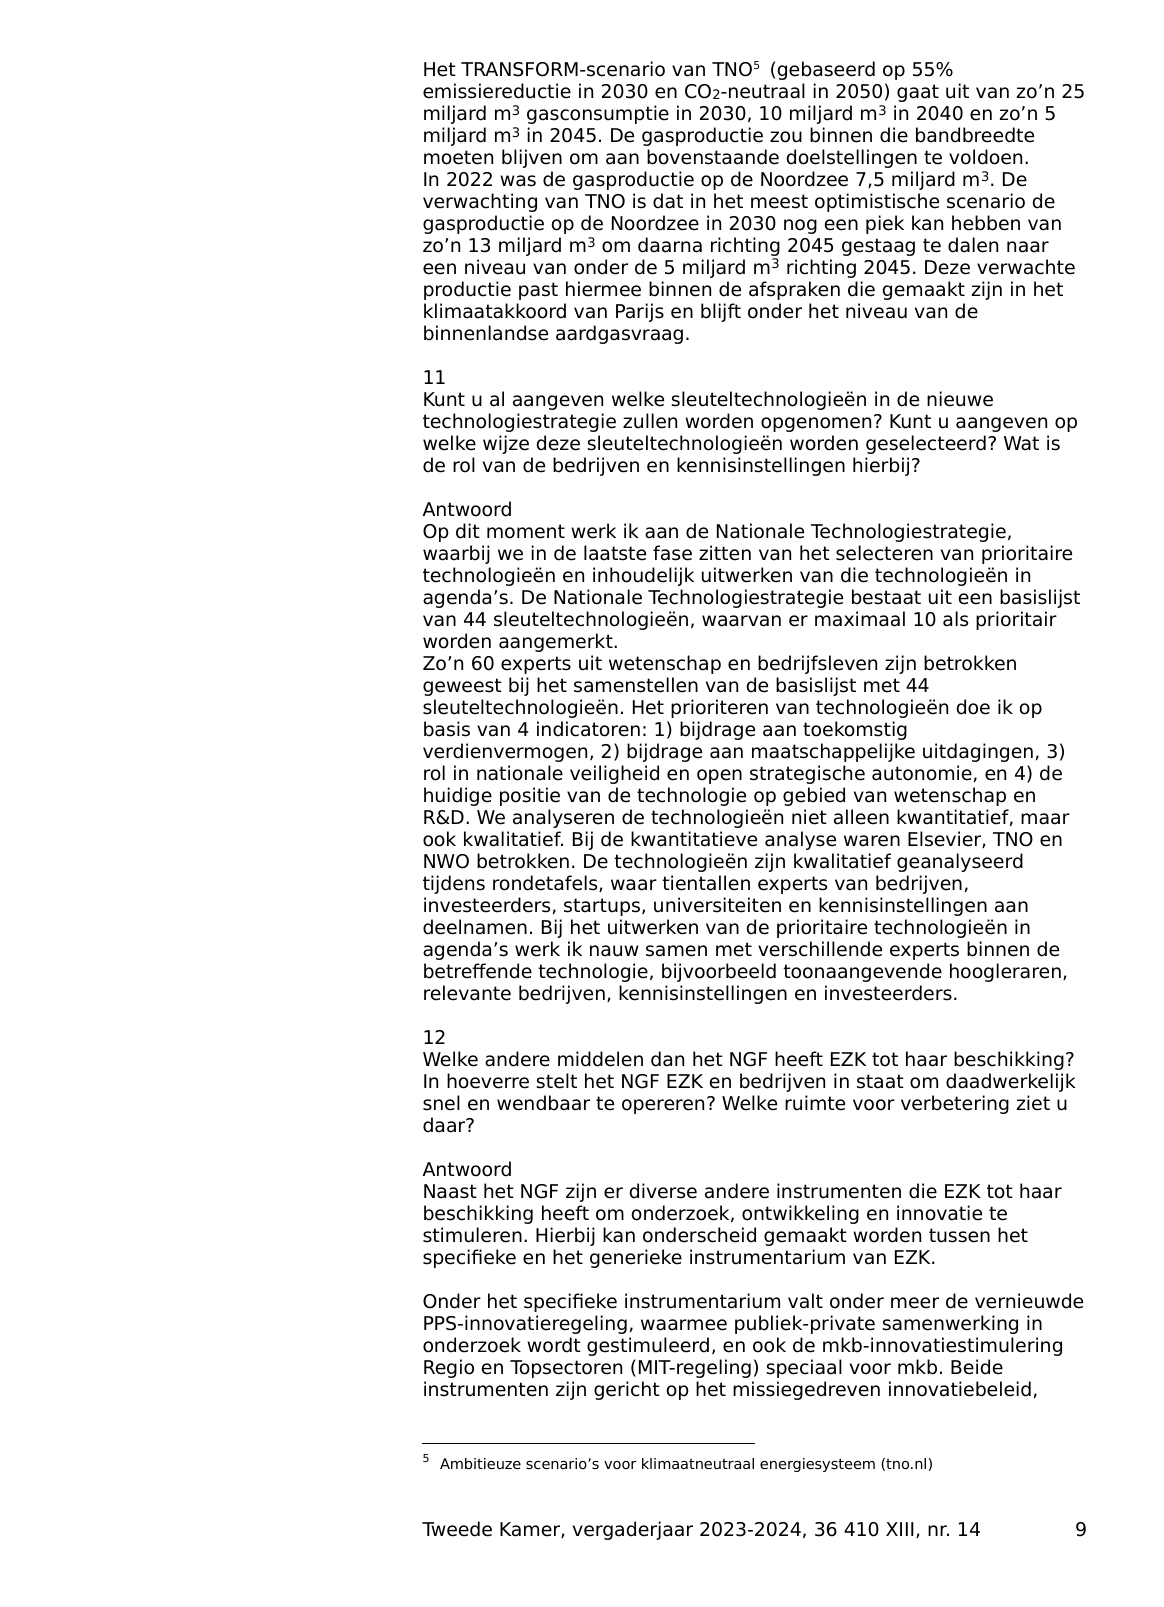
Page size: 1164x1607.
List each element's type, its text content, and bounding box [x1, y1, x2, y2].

text Op dit moment werk ik aan de Nationale Technologiestrategie, waarbij we in de laatste fase zitten van het selecteren van prioritaire technologieën en inhoudelijk uitwerken van die technologieën in agenda’s. De Nationale Technologiestrategie bestaat uit een basislijst van 44 sleuteltechnologieën, waarvan er maximaal 10 als prioritair worden aangemerkt. [422, 521, 1087, 653]
text Zo’n 60 experts uit wetenschap en bedrijfsleven zijn betrokken geweest bij het samenstellen van de basislijst met 44 sleuteltechnologieën. Het prioriteren van technologieën doe ik op basis van 4 indicatoren: 1) bijdrage aan toekomstig verdienvermogen, 2) bijdrage aan maatschappelijke uitdagingen, 3) rol in nationale veiligheid en open strategische autonomie, en 4) de huidige positie van de technologie op gebied van wetenschap en R&D. We analyseren de technologieën niet alleen kwantitatief, maar ook kwalitatief. Bij de kwantitatieve analyse waren Elsevier, TNO en NWO betrokken. De technologieën zijn kwalitatief geanalyseerd tijdens rondetafels, waar tientallen experts van bedrijven, investeerders, startups, universiteiten en kennisinstellingen aan deelnamen. Bij het uitwerken van de prioritaire technologieën in agenda’s werk ik nauw samen met verschillende experts binnen de betreffende technologie, bijvoorbeeld toonaangevende hoogleraren, relevante bedrijven, kennisinstellingen en investeerders. [422, 653, 1087, 1004]
text Ambitieuze scenario’s voor klimaatneutraal energiesysteem (tno.nl) [422, 1452, 1087, 1474]
text Antwoord [422, 499, 1087, 521]
text 11 [422, 367, 1087, 389]
text 12 [422, 1027, 1087, 1049]
text Het TRANSFORM-scenario van TNO (gebaseerd op 55% emissiereductie in 2030 en CO2-neutraal in 2050) gaat uit van zo’n 25 miljard m3 gasconsumptie in 2030, 10 miljard m3 in 2040 en zo’n 5 miljard m3 in 2045. De gasproductie zou binnen die bandbreedte moeten blijven om aan bovenstaande doelstellingen te voldoen. [422, 59, 1087, 169]
text Kunt u al aangeven welke sleuteltechnologieën in de nieuwe technologiestrategie zullen worden opgenomen? Kunt u aangeven op welke wijze deze sleuteltechnologieën worden geselecteerd? Wat is de rol van de bedrijven en kennisinstellingen hierbij? [422, 389, 1087, 477]
text In 2022 was de gasproductie op de Noordzee 7,5 miljard m3. De verwachting van TNO is dat in het meest optimistische scenario de gasproductie op de Noordzee in 2030 nog een piek kan hebben van zo’n 13 miljard m3 om daarna richting 2045 gestaag te dalen naar een niveau van onder de 5 miljard m3 richting 2045. Deze verwachte productie past hiermee binnen de afspraken die gemaakt zijn in het klimaatakkoord van Parijs en blijft onder het niveau van de binnenlandse aardgasvraag. [422, 169, 1087, 345]
text Naast het NGF zijn er diverse andere instrumenten die EZK tot haar beschikking heeft om onderzoek, ontwikkeling en innovatie te stimuleren. Hierbij kan onderscheid gemaakt worden tussen het specifieke en het generieke instrumentarium van EZK. [422, 1181, 1087, 1269]
text Welke andere middelen dan het NGF heeft EZK tot haar beschikking? In hoeverre stelt het NGF EZK en bedrijven in staat om daadwerkelijk snel en wendbaar te opereren? Welke ruimte voor verbetering ziet u daar? [422, 1049, 1087, 1137]
text Onder het specifieke instrumentarium valt onder meer de vernieuwde PPS-innovatieregeling, waarmee publiek-private samenwerking in onderzoek wordt gestimuleerd, en ook de mkb-innovatiestimulering Regio en Topsectoren (MIT-regeling) speciaal voor mkb. Beide instrumenten zijn gericht op het missiegedreven innovatiebeleid, [422, 1291, 1087, 1401]
text Antwoord [422, 1159, 1087, 1181]
